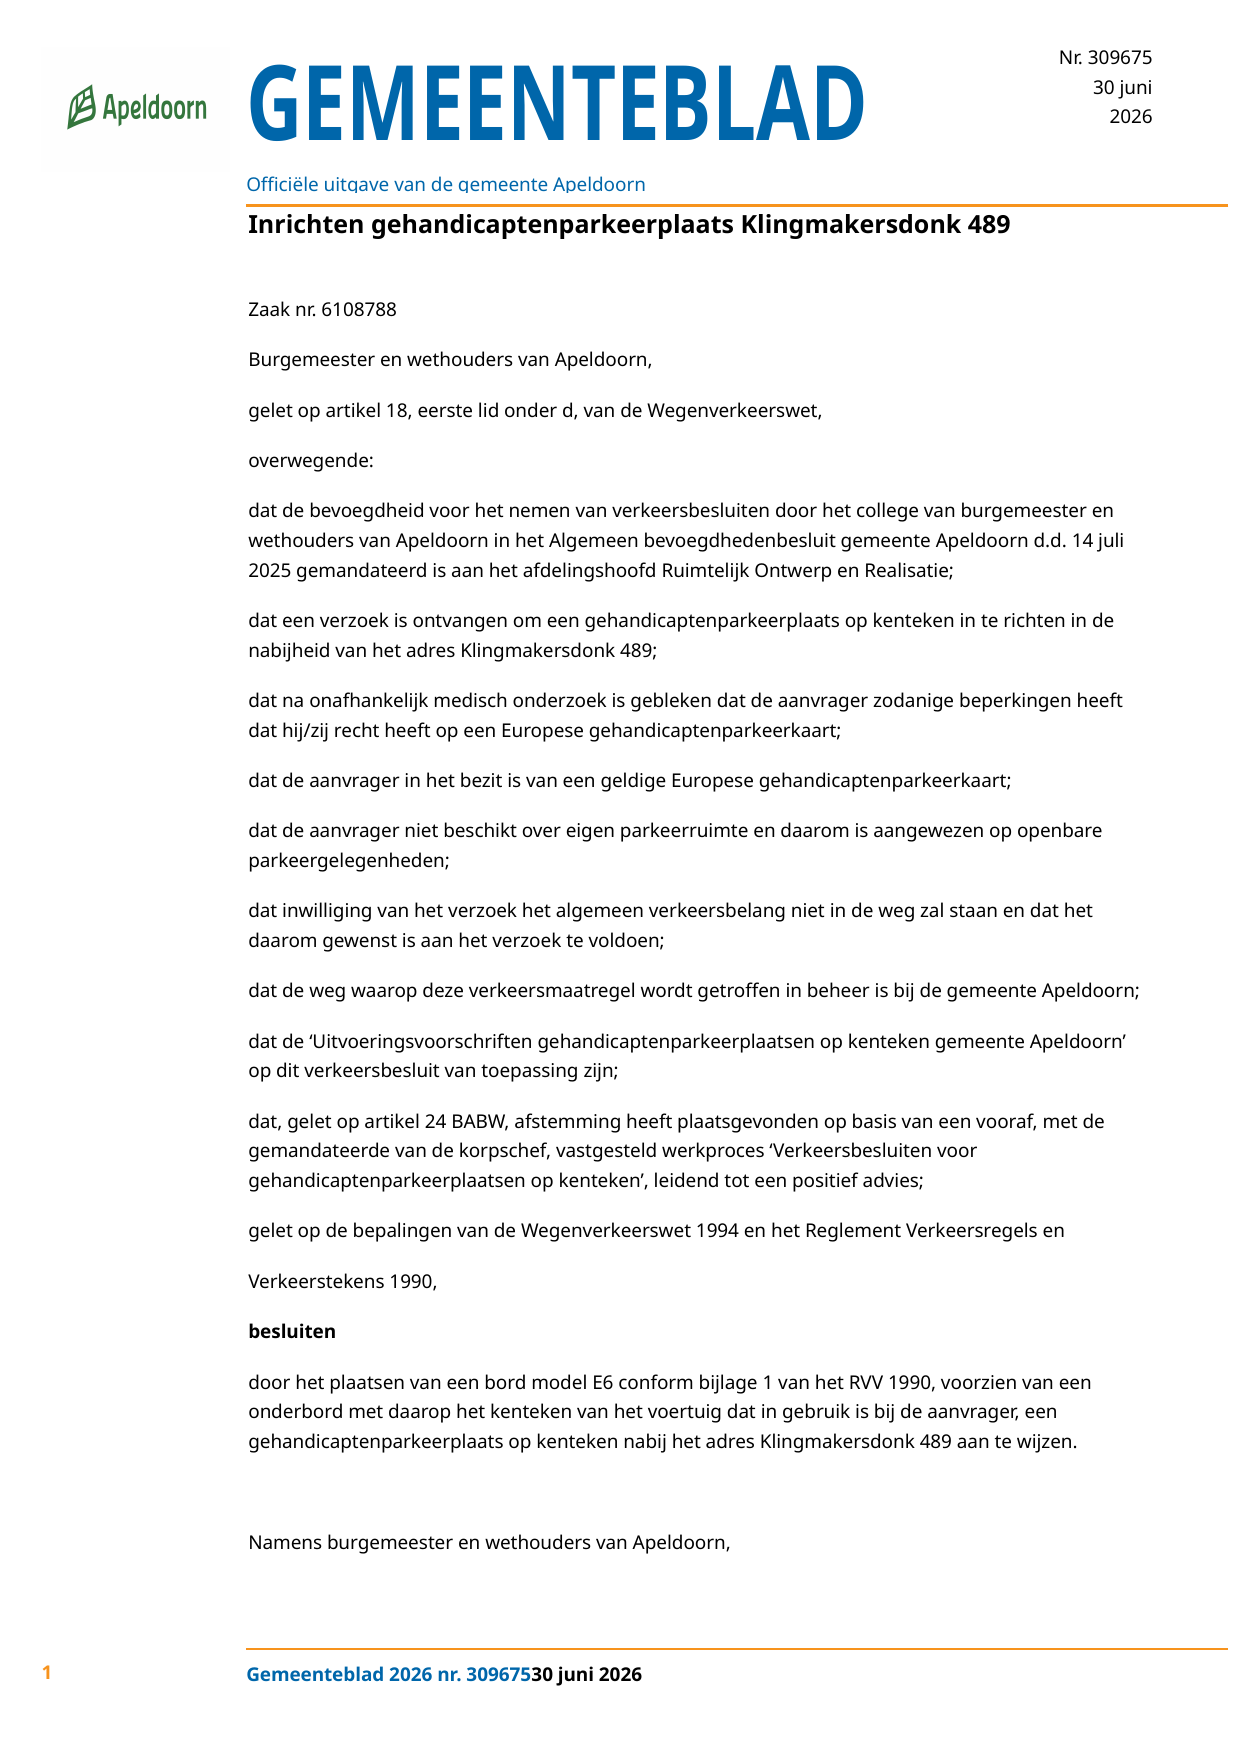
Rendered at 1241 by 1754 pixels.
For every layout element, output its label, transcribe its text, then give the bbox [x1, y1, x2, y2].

text Namens burgemeester en wethouders van Apeldoorn, [248, 1529, 1152, 1555]
text dat inwilliging van het verzoek het algemeen verkeersbelang niet in de weg zal staan en dat het daarom gewenst is aan het verzoek te voldoen; [248, 898, 1152, 953]
text door het plaatsen van een bord model E6 conform bijlage 1 van het RVV 1990, voorzien van een onderbord met daarop het kenteken van het voertuig dat in gebruik is bij de aanvrager, een gehandicaptenparkeerplaats op kenteken nabij het adres Klingmakersdonk 489 aan te wijzen. [248, 1369, 1152, 1454]
text dat een verzoek is ontvangen om een gehandicaptenparkeerplaats op kenteken in te richten in de nabijheid van het adres Klingmakersdonk 489; [248, 607, 1152, 663]
text Zaak nr. 6108788 [248, 296, 1152, 322]
text overwegende: [248, 447, 1152, 473]
text dat de aanvrager in het bezit is van een geldige Europese gehandicaptenparkeerkaart; [248, 767, 1152, 793]
text dat de ‘Uitvoeringsvoorschriften gehandicaptenparkeerplaatsen op kenteken gemeente Apeldoorn’ op dit verkeersbesluit van toepassing zijn; [248, 1028, 1152, 1083]
text dat de bevoegdheid voor het nemen van verkeersbesluiten door het college van burgemeester en wethouders van Apeldoorn in het Algemeen bevoegdhedenbesluit gemeente Apeldoorn d.d. 14 juli 2025 gemandateerd is aan het afdelingshoofd Ruimtelijk Ontwerp en Realisatie; [248, 498, 1152, 583]
text besluiten [248, 1318, 1152, 1344]
text dat de aanvrager niet beschikt over eigen parkeerruimte en daarom is aangewezen op openbare parkeergelegenheden; [248, 818, 1152, 873]
text Burgemeester en wethouders van Apeldoorn, [248, 346, 1152, 372]
text gelet op artikel 18, eerste lid onder d, van de Wegenverkeerswet, [248, 397, 1152, 423]
text Inrichten gehandicaptenparkeerplaats Klingmakersdonk 489 [248, 207, 1152, 241]
text dat na onafhankelijk medisch onderzoek is gebleken dat de aanvrager zodanige beperkingen heeft dat hij/zij recht heeft op een Europese gehandicaptenparkeerkaart; [248, 687, 1152, 743]
text dat de weg waarop deze verkeersmaatregel wordt getroffen in beheer is bij de gemeente Apeldoorn; [248, 978, 1152, 1003]
text dat, gelet op artikel 24 BABW, afstemming heeft plaatsgevonden op basis van een vooraf, met de gemandateerde van de korpschef, vastgesteld werkproces ‘Verkeersbesluiten voor gehandicaptenparkeerplaatsen op kenteken’, leidend tot een positief advies; [248, 1108, 1152, 1193]
text gelet op de bepalingen van de Wegenverkeerswet 1994 en het Reglement Verkeersregels en [248, 1218, 1152, 1243]
text Verkeerstekens 1990, [248, 1268, 1152, 1294]
picture [41, 47, 231, 172]
